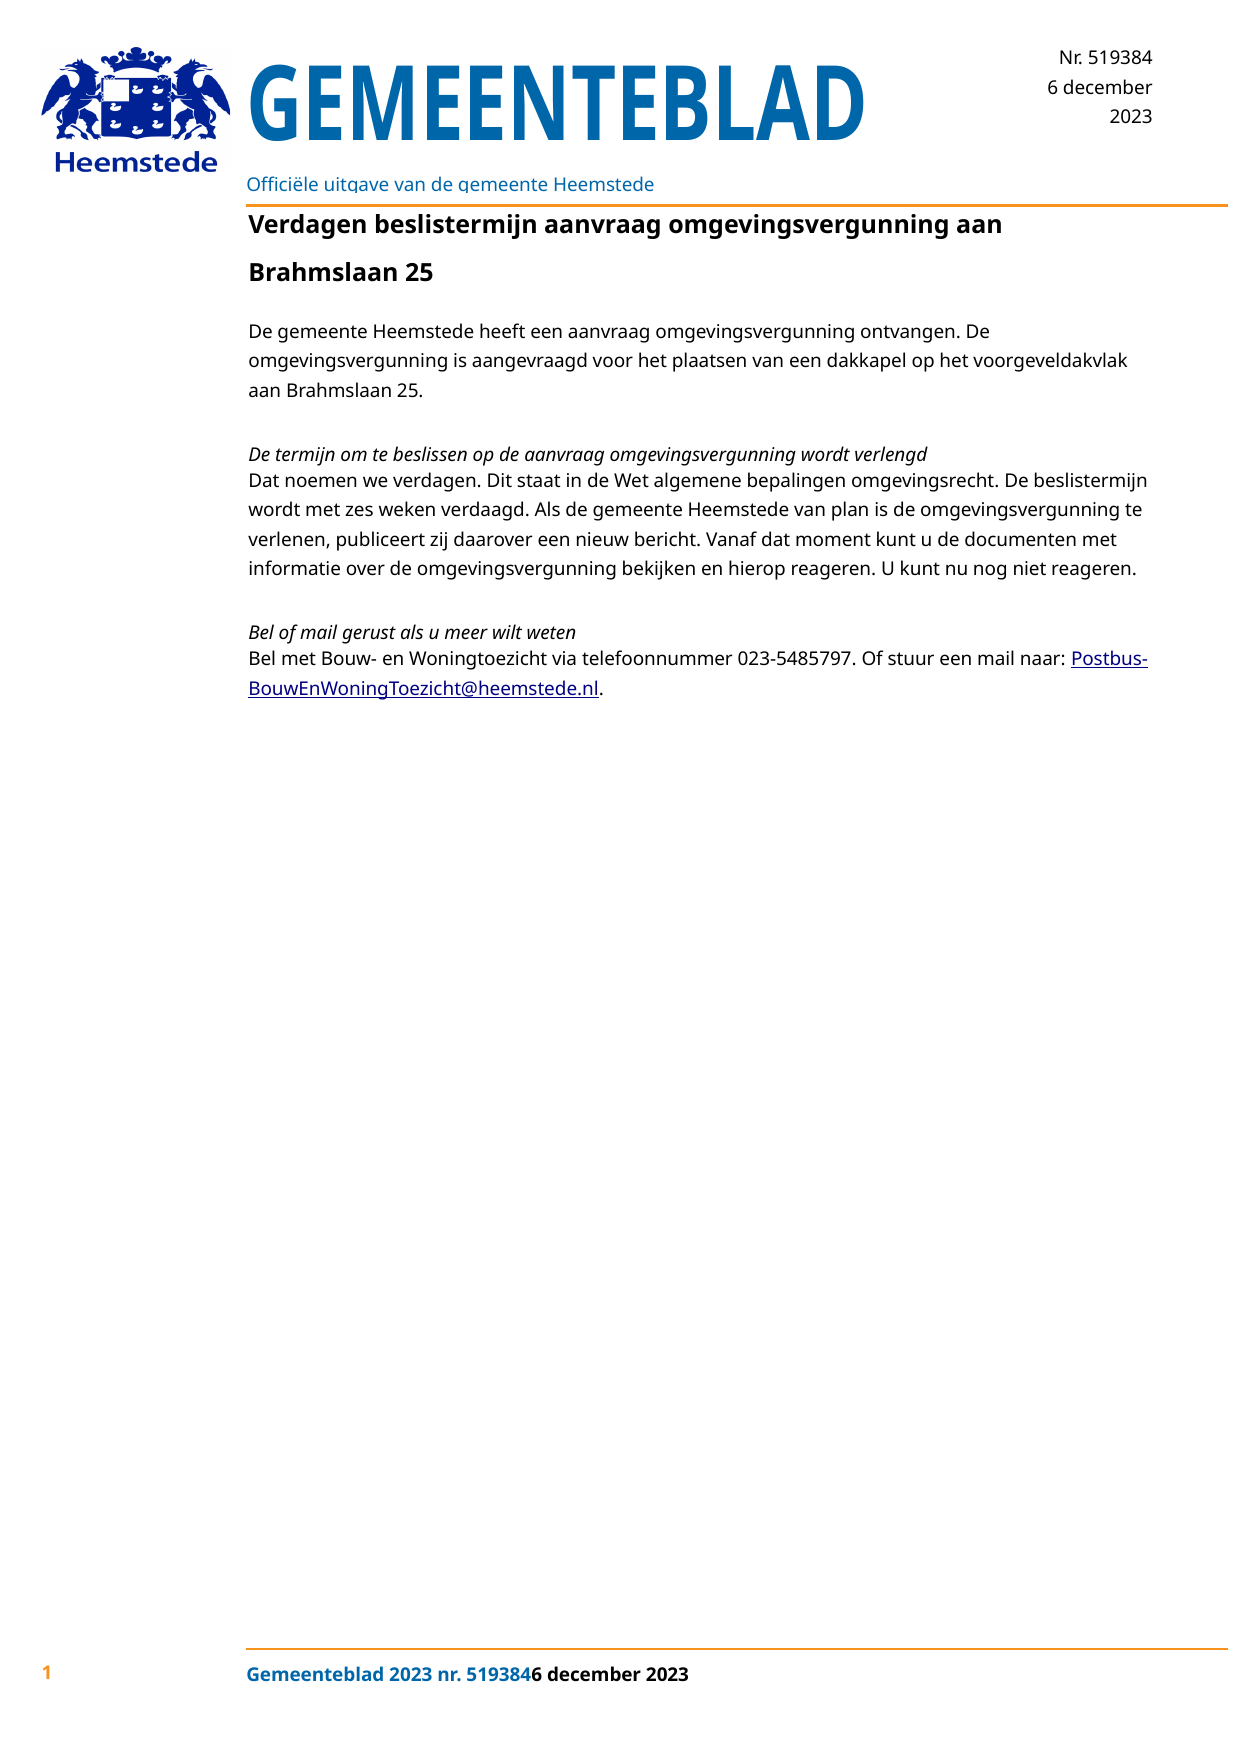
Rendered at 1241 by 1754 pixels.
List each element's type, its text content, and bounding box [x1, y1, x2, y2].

text De gemeente Heemstede heeft een aanvraag omgevingsvergunning ontvangen. De omgevingsvergunning is aangevraagd voor het plaatsen van een dakkapel op het voorgeveldakvlak aan Brahmslaan 25. [248, 318, 1152, 403]
text Bel met Bouw- en Woningtoezicht via telefoonnummer 023-5485797. Of stuur een mail naar: Postbus-BouwEnWoningToezicht@heemstede.nl. [248, 645, 1152, 701]
text Verdagen beslistermijn aanvraag omgevingsvergunning aan Brahmslaan 25 [248, 207, 1152, 288]
text Dat noemen we verdagen. Dit staat in de Wet algemene bepalingen omgevingsrecht. De beslistermijn wordt met zes weken verdaagd. Als de gemeente Heemstede van plan is de omgevingsvergunning te verlenen, publiceert zij daarover een nieuw bericht. Vanaf dat moment kunt u de documenten met informatie over de omgevingsvergunning bekijken en hierop reageren. U kunt nu nog niet reageren. [248, 467, 1152, 581]
text Bel of mail gerust als u meer wilt weten [248, 619, 1152, 645]
picture [41, 47, 231, 172]
text De termijn om te beslissen op de aanvraag omgevingsvergunning wordt verlengd [248, 441, 1152, 467]
